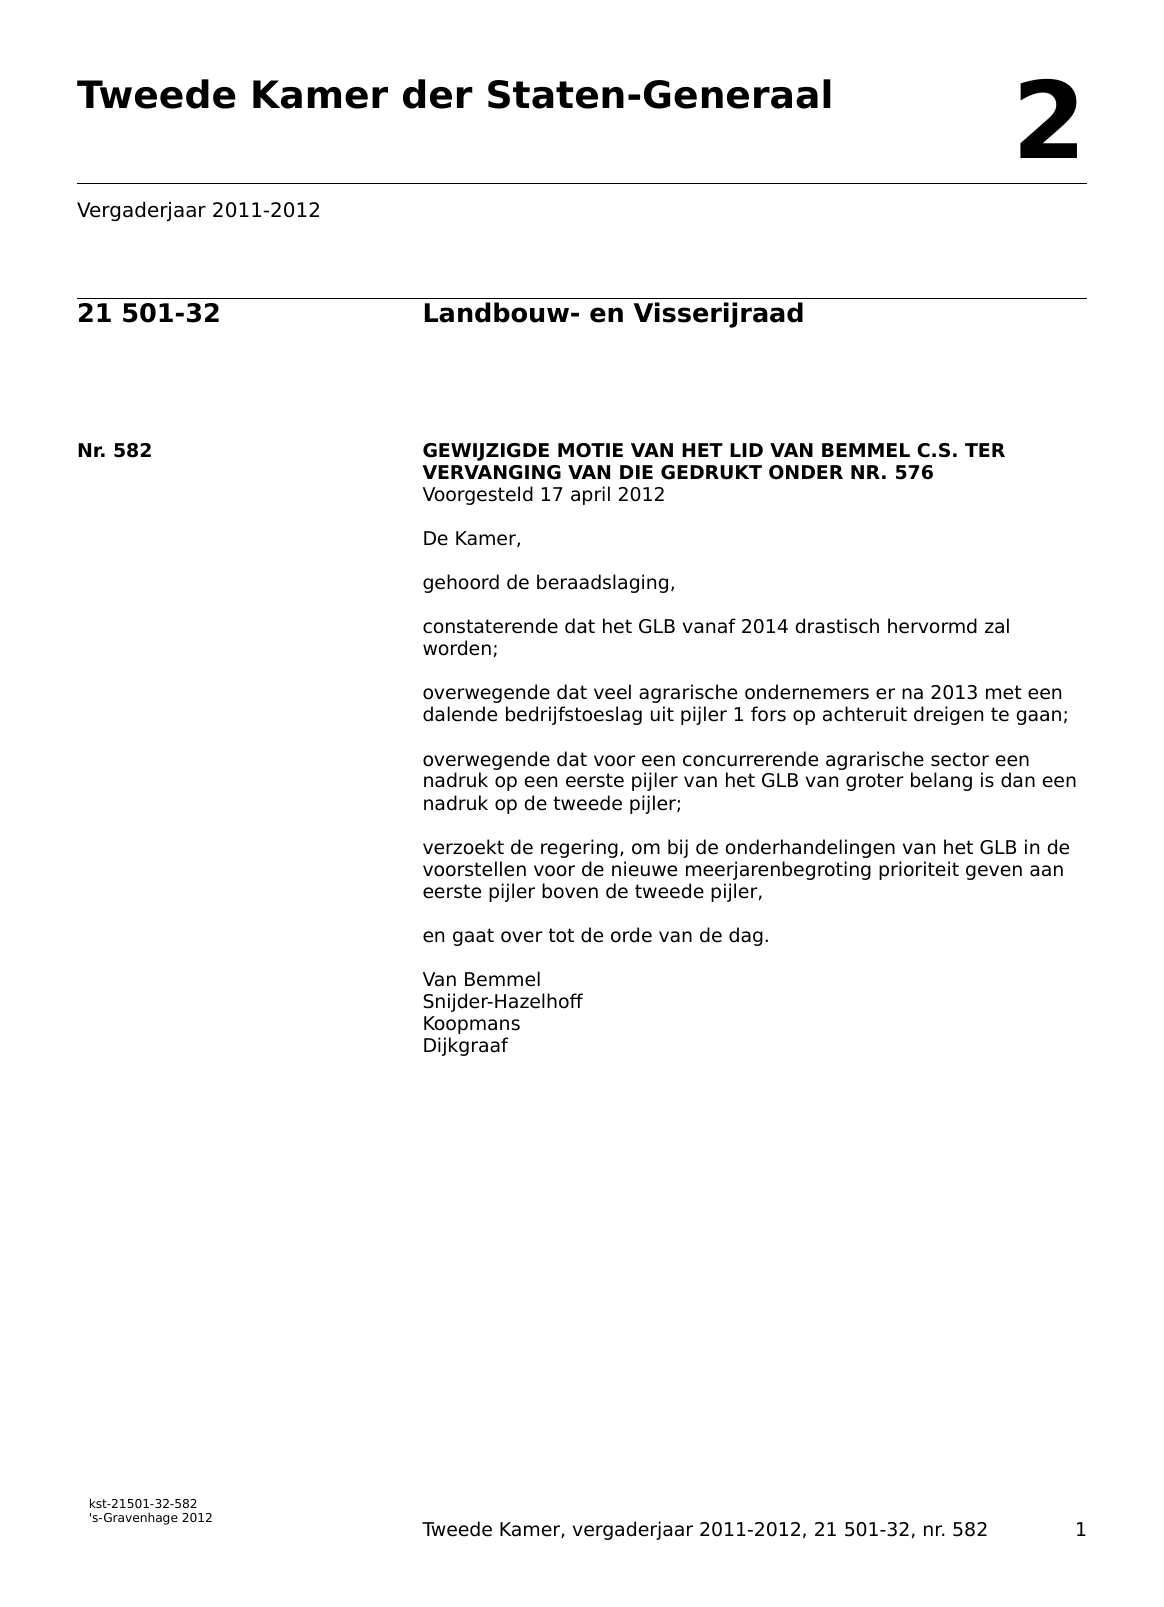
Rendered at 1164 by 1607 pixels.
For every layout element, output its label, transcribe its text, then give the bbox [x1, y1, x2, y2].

text Dijkgraaf [422, 1035, 1087, 1057]
text overwegende dat voor een concurrerende agrarische sector een nadruk op een eerste pijler van het GLB van groter belang is dan een nadruk op de tweede pijler; [422, 748, 1087, 814]
text gehoord de beraadslaging, [422, 572, 1087, 594]
subtitle 21 501-32 Landbouw- en Visserijraad [77, 299, 1087, 329]
text Snijder-Hazelhoff [422, 991, 1087, 1013]
text De Kamer, [422, 528, 1087, 550]
text verzoekt de regering, om bij de onderhandelingen van het GLB in de voorstellen voor de nieuwe meerjarenbegroting prioriteit geven aan eerste pijler boven de tweede pijler, [422, 837, 1087, 902]
text Koopmans [422, 1013, 1087, 1035]
subtitle Nr. 582 GEWIJZIGDE MOTIE VAN HET LID VAN BEMMEL C.S. TER VERVANGING VAN DIE GEDRUKT ONDER NR. 576 [77, 440, 1087, 484]
text Van Bemmel [422, 969, 1087, 991]
table_header 2 [886, 59, 1087, 183]
text overwegende dat veel agrarische ondernemers er na 2013 met een dalende bedrijfstoeslag uit pijler 1 fors op achteruit dreigen te gaan; [422, 682, 1087, 726]
table_header Tweede Kamer der Staten-Generaal [77, 59, 886, 183]
text kst-21501-32-582 [88, 1497, 323, 1511]
text constaterende dat het GLB vanaf 2014 drastisch hervormd zal worden; [422, 616, 1087, 660]
text 's-Gravenhage 2012 [88, 1511, 323, 1525]
table_cell Vergaderjaar 2011-2012 [77, 184, 1087, 298]
text en gaat over tot de orde van de dag. [422, 925, 1087, 947]
text Voorgesteld 17 april 2012 [422, 484, 1087, 506]
